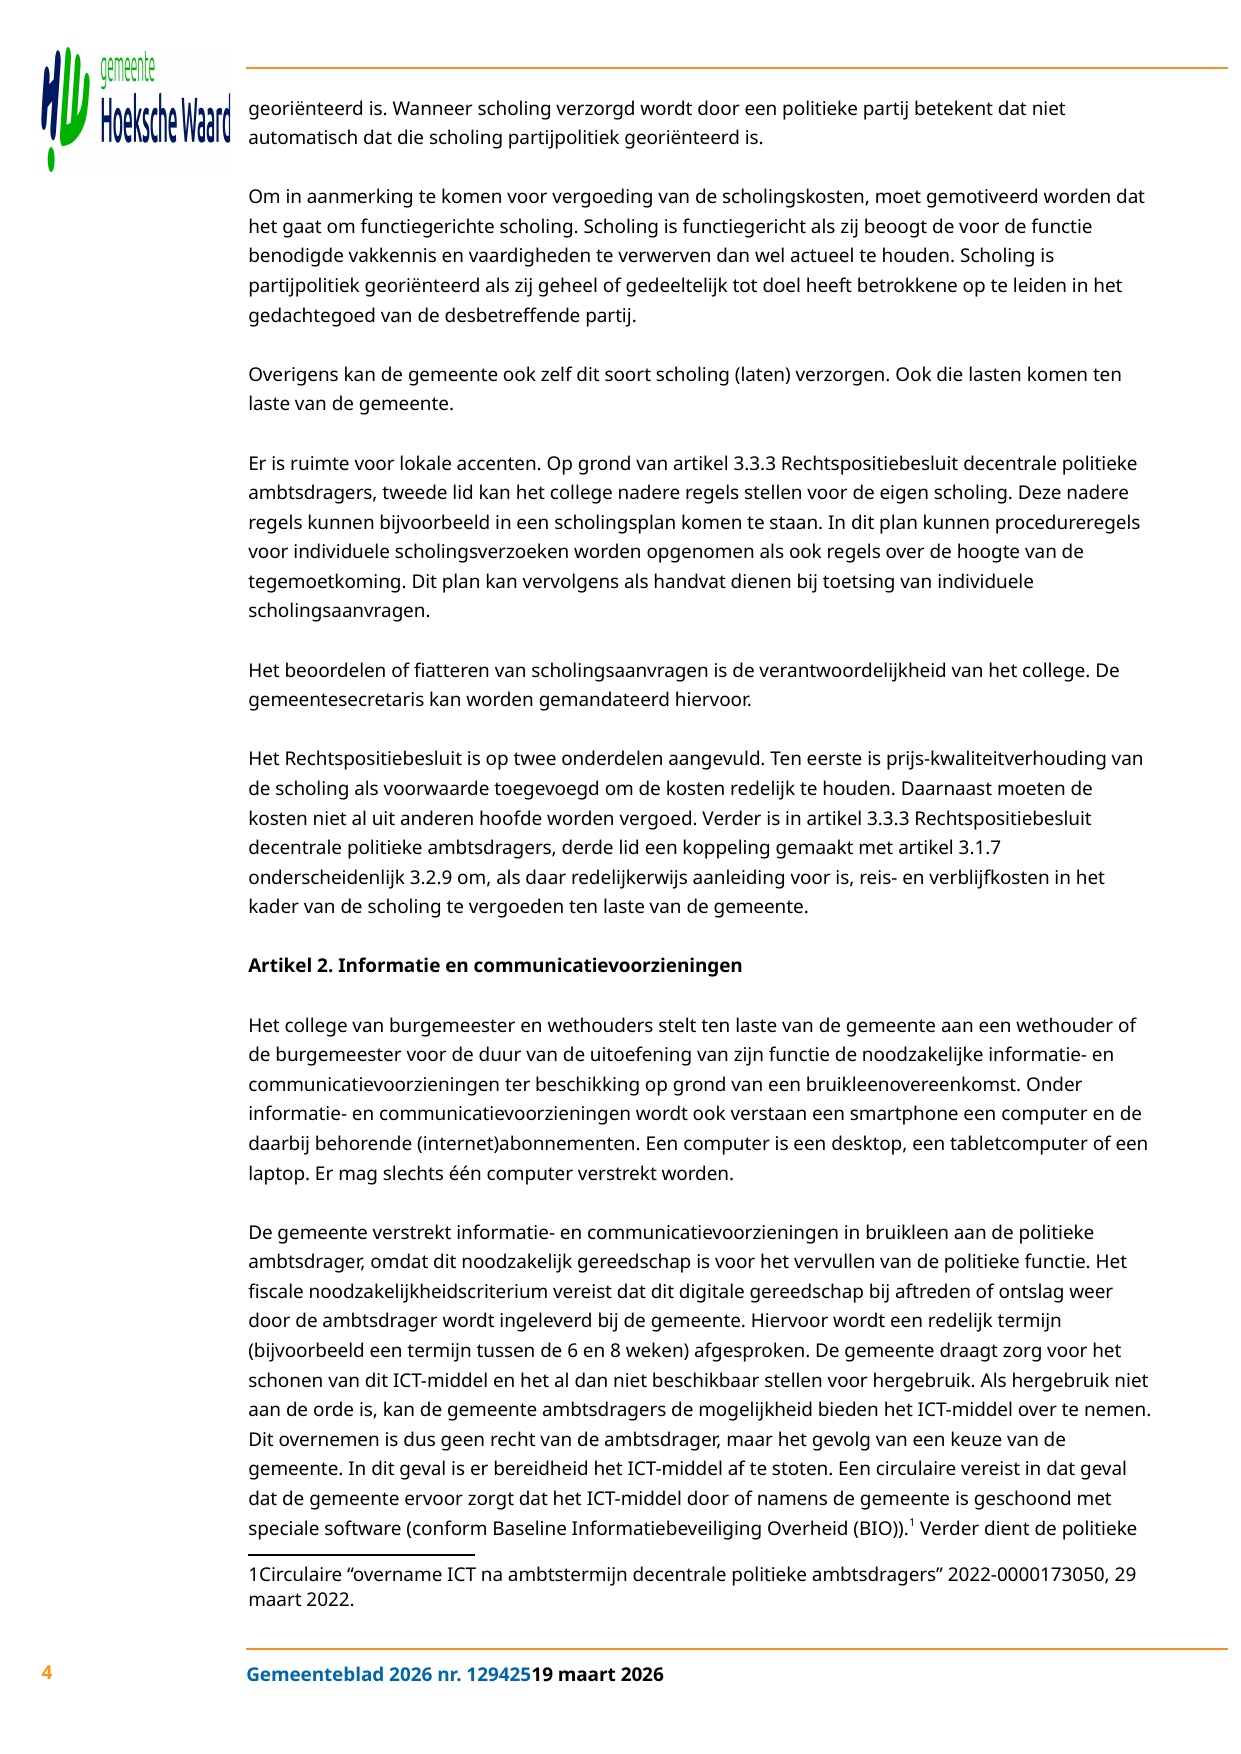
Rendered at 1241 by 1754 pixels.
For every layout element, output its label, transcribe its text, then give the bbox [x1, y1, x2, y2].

text Om in aanmerking te komen voor vergoeding van de scholingskosten, moet gemotiveerd worden dat het gaat om functiegerichte scholing. Scholing is functiegericht als zij beoogt de voor de functie benodigde vakkennis en vaardigheden te verwerven dan wel actueel te houden. Scholing is partijpolitiek georiënteerd als zij geheel of gedeeltelijk tot doel heeft betrokkene op te leiden in het gedachtegoed van de desbetreffende partij. [248, 183, 1152, 328]
text Artikel 2. Informatie en communicatievoorzieningen [248, 953, 1152, 978]
text Circulaire “overname ICT na ambtstermijn decentrale politieke ambtsdragers” 2022-0000173050, 29 maart 2022. [248, 1561, 1152, 1612]
text Overigens kan de gemeente ook zelf dit soort scholing (laten) verzorgen. Ook die lasten komen ten laste van de gemeente. [248, 361, 1152, 416]
text georiënteerd is. Wanneer scholing verzorgd wordt door een politieke partij betekent dat niet automatisch dat die scholing partijpolitiek georiënteerd is. [248, 95, 1152, 150]
text De gemeente verstrekt informatie- en communicatievoorzieningen in bruikleen aan de politieke ambtsdrager, omdat dit noodzakelijk gereedschap is voor het vervullen van de politieke functie. Het fiscale noodzakelijkheidscriterium vereist dat dit digitale gereedschap bij aftreden of ontslag weer door de ambtsdrager wordt ingeleverd bij de gemeente. Hiervoor wordt een redelijk termijn (bijvoorbeeld een termijn tussen de 6 en 8 weken) afgesproken. De gemeente draagt zorg voor het schonen van dit ICT-middel en het al dan niet beschikbaar stellen voor hergebruik. Als hergebruik niet aan de orde is, kan de gemeente ambtsdragers de mogelijkheid bieden het ICT-middel over te nemen. Dit overnemen is dus geen recht van de ambtsdrager, maar het gevolg van een keuze van de gemeente. In dit geval is er bereidheid het ICT-middel af te stoten. Een circulaire vereist in dat geval dat de gemeente ervoor zorgt dat het ICT-middel door of namens de gemeente is geschoond met speciale software (conform Baseline Informatiebeveiliging Overheid (BIO)). Verder dient de politieke [248, 1219, 1152, 1541]
text Het college van burgemeester en wethouders stelt ten laste van de gemeente aan een wethouder of de burgemeester voor de duur van de uitoefening van zijn functie de noodzakelijke informatie- en communicatievoorzieningen ter beschikking op grond van een bruikleenovereenkomst. Onder informatie- en communicatievoorzieningen wordt ook verstaan een smartphone een computer en de daarbij behorende (internet)abonnementen. Een computer is een desktop, een tabletcomputer of een laptop. Er mag slechts één computer verstrekt worden. [248, 1012, 1152, 1186]
text Het Rechtspositiebesluit is op twee onderdelen aangevuld. Ten eerste is prijs-kwaliteitverhouding van de scholing als voorwaarde toegevoegd om de kosten redelijk te houden. Daarnaast moeten de kosten niet al uit anderen hoofde worden vergoed. Verder is in artikel 3.3.3 Rechtspositiebesluit decentrale politieke ambtsdragers, derde lid een koppeling gemaakt met artikel 3.1.7 onderscheidenlijk 3.2.9 om, als daar redelijkerwijs aanleiding voor is, reis- en verblijfkosten in het kader van de scholing te vergoeden ten laste van de gemeente. [248, 746, 1152, 919]
text Het beoordelen of fiatteren van scholingsaanvragen is de verantwoordelijkheid van het college. De gemeentesecretaris kan worden gemandateerd hiervoor. [248, 657, 1152, 712]
text Er is ruimte voor lokale accenten. Op grond van artikel 3.3.3 Rechtspositiebesluit decentrale politieke ambtsdragers, tweede lid kan het college nadere regels stellen voor de eigen scholing. Deze nadere regels kunnen bijvoorbeeld in een scholingsplan komen te staan. In dit plan kunnen procedureregels voor individuele scholingsverzoeken worden opgenomen als ook regels over de hoogte van de tegemoetkoming. Dit plan kan vervolgens als handvat dienen bij toetsing van individuele scholingsaanvragen. [248, 450, 1152, 623]
picture [41, 47, 231, 172]
